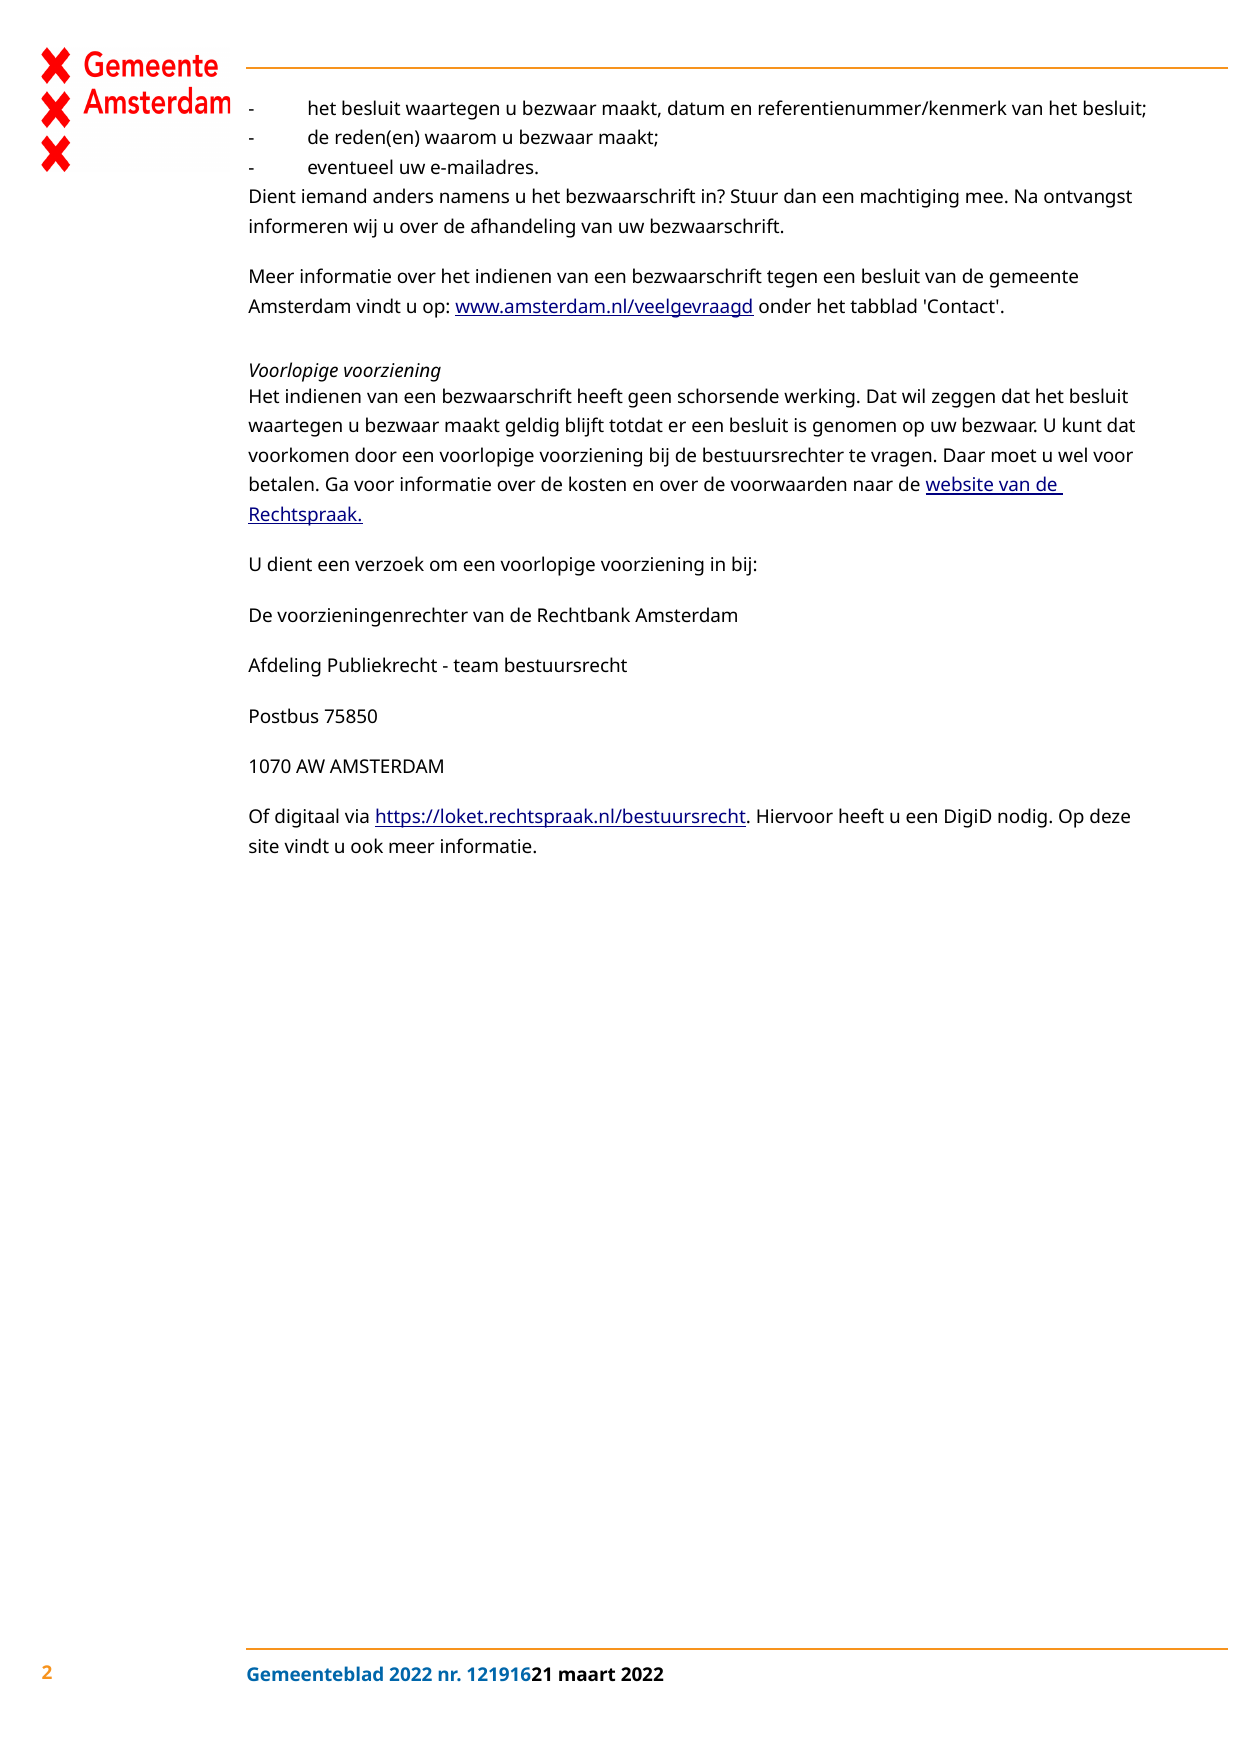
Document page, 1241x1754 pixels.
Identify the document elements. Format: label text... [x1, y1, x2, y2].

text Voorlopige voorziening [248, 357, 1152, 383]
text Meer informatie over het indienen van een bezwaarschrift tegen een besluit van de gemeente Amsterdam vindt u op: www.amsterdam.nl/veelgevraagd onder het tabblad 'Contact'. [248, 263, 1152, 319]
text U dient een verzoek om een voorlopige voorziening in bij: [248, 552, 1152, 577]
text Afdeling Publiekrecht - team bestuursrecht [248, 652, 1152, 678]
text Het indienen van een bezwaarschrift heeft geen schorsende werking. Dat wil zeggen dat het besluit waartegen u bezwaar maakt geldig blijft totdat er een besluit is genomen op uw bezwaar. U kunt dat voorkomen door een voorlopige voorziening bij de bestuursrechter te vragen. Daar moet u wel voor betalen. Ga voor informatie over de kosten en over de voorwaarden naar de website van de Rechtspraak. [248, 383, 1152, 527]
text 1070 AW AMSTERDAM [248, 753, 1152, 779]
text Postbus 75850 [248, 703, 1152, 728]
picture [41, 47, 231, 172]
list het besluit waartegen u bezwaar maakt, datum en referentienummer/kenmerk van het besluit; [248, 95, 1152, 121]
text De voorzieningenrechter van de Rechtbank Amsterdam [248, 602, 1152, 628]
list eventueel uw e-mailadres. [248, 154, 1152, 180]
list de reden(en) waarom u bezwaar maakt; [248, 124, 1152, 150]
text Of digitaal via https://loket.rechtspraak.nl/bestuursrecht. Hiervoor heeft u een DigiD nodig. Op deze site vindt u ook meer informatie. [248, 804, 1152, 859]
text Dient iemand anders namens u het bezwaarschrift in? Stuur dan een machtiging mee. Na ontvangst informeren wij u over de afhandeling van uw bezwaarschrift. [248, 183, 1152, 239]
